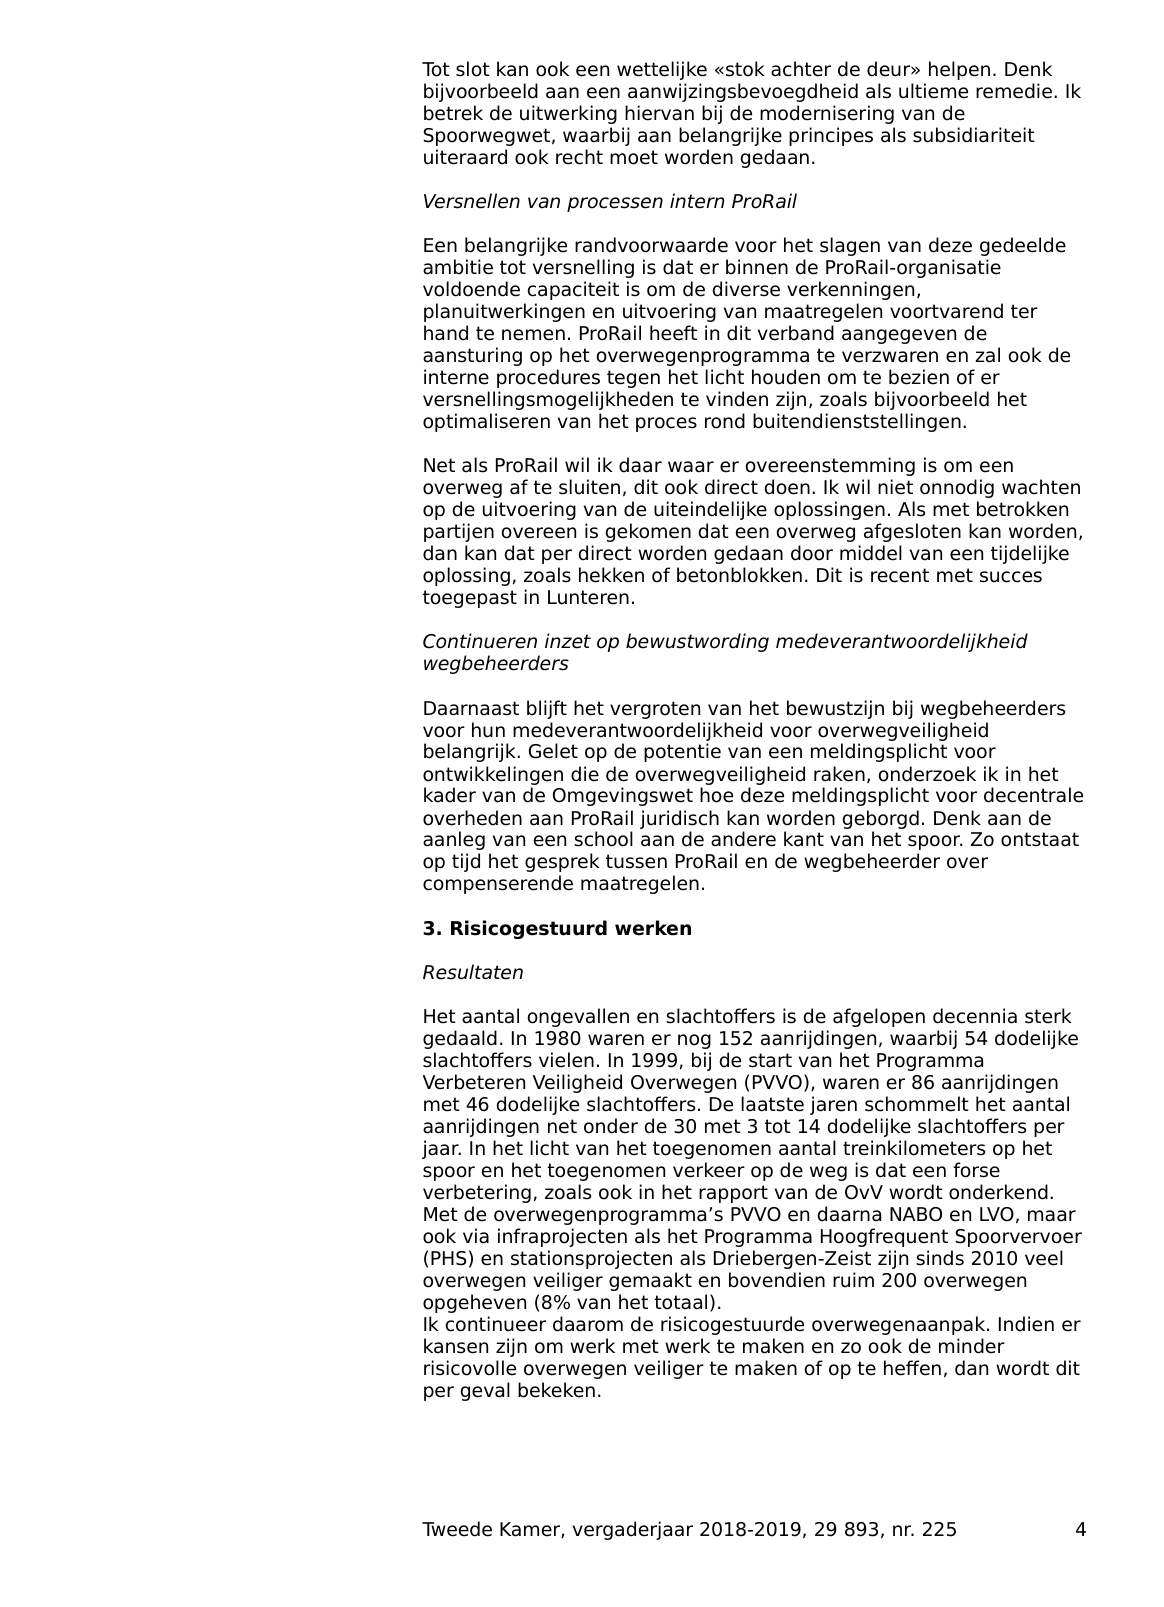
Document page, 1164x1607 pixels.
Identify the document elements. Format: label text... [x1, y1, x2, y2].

subtitle 3. Risicogestuurd werken [422, 917, 1087, 939]
text Het aantal ongevallen en slachtoffers is de afgelopen decennia sterk gedaald. In 1980 waren er nog 152 aanrijdingen, waarbij 54 dodelijke slachtoffers vielen. In 1999, bij de start van het Programma Verbeteren Veiligheid Overwegen (PVVO), waren er 86 aanrijdingen met 46 dodelijke slachtoffers. De laatste jaren schommelt het aantal aanrijdingen net onder de 30 met 3 tot 14 dodelijke slachtoffers per jaar. In het licht van het toegenomen aantal treinkilometers op het spoor en het toegenomen verkeer op de weg is dat een forse verbetering, zoals ook in het rapport van de OvV wordt onderkend. Met de overwegenprogramma’s PVVO en daarna NABO en LVO, maar ook via infraprojecten als het Programma Hoogfrequent Spoorvervoer (PHS) en stationsprojecten als Driebergen-Zeist zijn sinds 2010 veel overwegen veiliger gemaakt en bovendien ruim 200 overwegen opgeheven (8% van het totaal). [422, 1006, 1087, 1313]
text Net als ProRail wil ik daar waar er overeenstemming is om een overweg af te sluiten, dit ook direct doen. Ik wil niet onnodig wachten op de uitvoering van de uiteindelijke oplossingen. Als met betrokken partijen overeen is gekomen dat een overweg afgesloten kan worden, dan kan dat per direct worden gedaan door middel van een tijdelijke oplossing, zoals hekken of betonblokken. Dit is recent met succes toegepast in Lunteren. [422, 455, 1087, 609]
subtitle Continueren inzet op bewustwording medeverantwoordelijkheid wegbeheerders [422, 631, 1087, 675]
text Tot slot kan ook een wettelijke «stok achter de deur» helpen. Denk bijvoorbeeld aan een aanwijzingsbevoegdheid als ultieme remedie. Ik betrek de uitwerking hiervan bij de modernisering van de Spoorwegwet, waarbij aan belangrijke principes als subsidiariteit uiteraard ook recht moet worden gedaan. [422, 59, 1087, 169]
text Een belangrijke randvoorwaarde voor het slagen van deze gedeelde ambitie tot versnelling is dat er binnen de ProRail-organisatie voldoende capaciteit is om de diverse verkenningen, planuitwerkingen en uitvoering van maatregelen voortvarend ter hand te nemen. ProRail heeft in dit verband aangegeven de aansturing op het overwegenprogramma te verzwaren en zal ook de interne procedures tegen het licht houden om te bezien of er versnellingsmogelijkheden te vinden zijn, zoals bijvoorbeeld het optimaliseren van het proces rond buitendienststellingen. [422, 235, 1087, 433]
subtitle Versnellen van processen intern ProRail [422, 191, 1087, 213]
text Ik continueer daarom de risicogestuurde overwegenaanpak. Indien er kansen zijn om werk met werk te maken en zo ook de minder risicovolle overwegen veiliger te maken of op te heffen, dan wordt dit per geval bekeken. [422, 1313, 1087, 1401]
text Daarnaast blijft het vergroten van het bewustzijn bij wegbeheerders voor hun medeverantwoordelijkheid voor overwegveiligheid belangrijk. Gelet op de potentie van een meldingsplicht voor ontwikkelingen die de overwegveiligheid raken, onderzoek ik in het kader van de Omgevingswet hoe deze meldingsplicht voor decentrale overheden aan ProRail juridisch kan worden geborgd. Denk aan de aanleg van een school aan de andere kant van het spoor. Zo ontstaat op tijd het gesprek tussen ProRail en de wegbeheerder over compenserende maatregelen. [422, 697, 1087, 895]
subtitle Resultaten [422, 962, 1087, 984]
